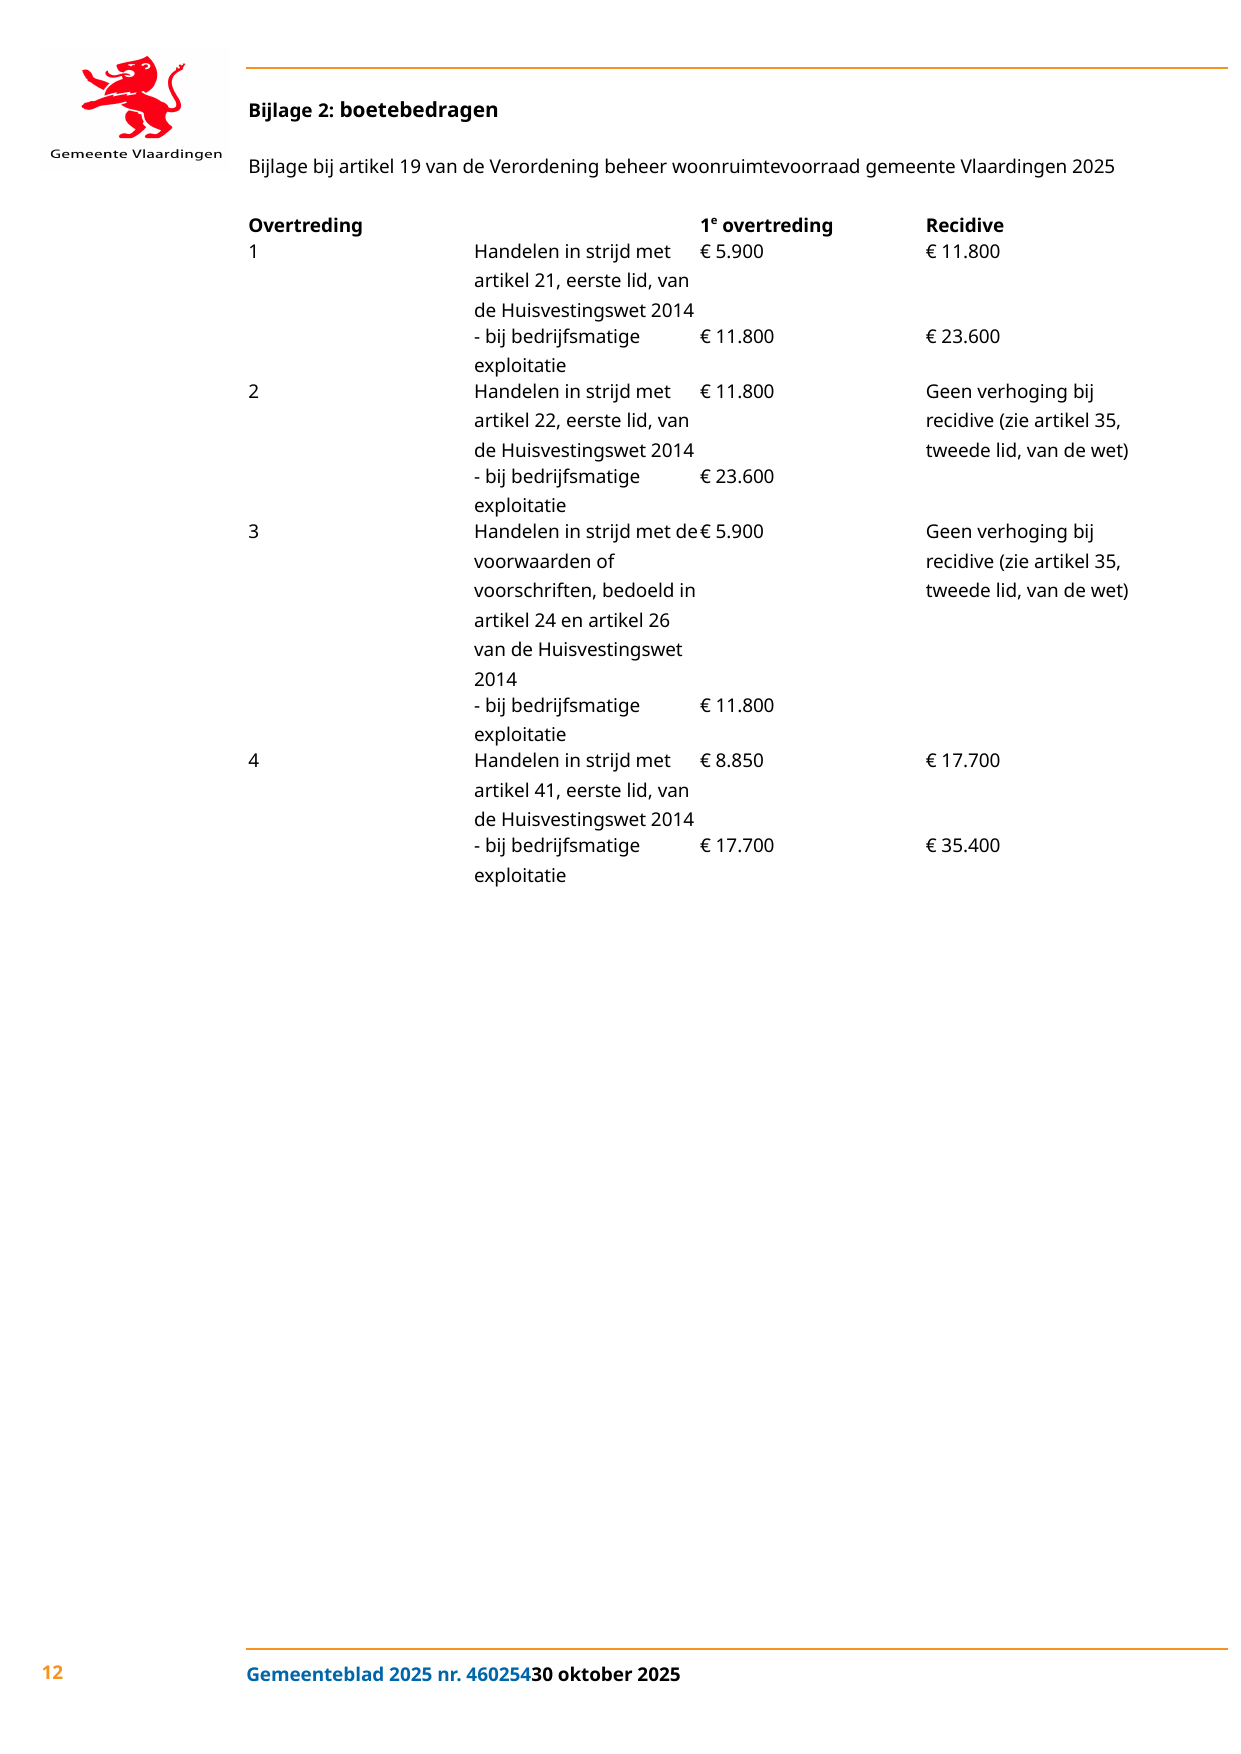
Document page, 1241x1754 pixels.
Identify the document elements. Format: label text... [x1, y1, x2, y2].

table_cell € 11.800 [700, 323, 926, 378]
picture [41, 47, 231, 172]
table_cell - bij bedrijfsmatige exploitatie [474, 323, 700, 378]
table_cell € 23.600 [700, 463, 926, 518]
table_cell 1 [248, 238, 474, 378]
table_cell Handelen in strijd met artikel 21, eerste lid, van de Huisvestingswet 2014 [474, 238, 700, 323]
table_cell - bij bedrijfsmatige exploitatie [474, 692, 700, 747]
table_cell [248, 832, 474, 887]
table_cell Geen verhoging bij recidive (zie artikel 35, tweede lid, van de wet) [926, 378, 1152, 518]
table_cell € 11.800 [700, 378, 926, 463]
table_cell Handelen in strijd met artikel 22, eerste lid, van de Huisvestingswet 2014 [474, 378, 700, 463]
table_cell 2 [248, 378, 474, 518]
table_cell 4 [248, 747, 474, 832]
table_cell - bij bedrijfsmatige exploitatie [474, 832, 700, 887]
table_cell € 35.400 [926, 832, 1152, 887]
text Bijlage bij artikel 19 van de Verordening beheer woonruimtevoorraad gemeente Vlaardingen 2025 [248, 153, 1152, 179]
table_cell - bij bedrijfsmatige exploitatie [474, 463, 700, 518]
table_cell € 11.800 [926, 238, 1152, 323]
text Bijlage 2: boetebedragen [248, 95, 1152, 123]
table_cell € 5.900 [700, 238, 926, 323]
table_header Overtreding [248, 212, 700, 238]
table_cell 3 [248, 518, 474, 747]
table_cell € 17.700 [700, 832, 926, 887]
table_cell € 8.850 [700, 747, 926, 832]
table_cell Handelen in strijd met de voorwaarden of voorschriften, bedoeld in artikel 24 en artikel 26 van de Huisvestingswet 2014 [474, 518, 700, 692]
table_cell € 17.700 [926, 747, 1152, 832]
table_cell € 23.600 [926, 323, 1152, 378]
table_header Recidive [926, 212, 1152, 238]
table_cell € 11.800 [700, 692, 926, 747]
table_header 1e overtreding [700, 212, 926, 238]
table_cell Handelen in strijd met artikel 41, eerste lid, van de Huisvestingswet 2014 [474, 747, 700, 832]
table_cell € 5.900 [700, 518, 926, 692]
table_cell Geen verhoging bij recidive (zie artikel 35, tweede lid, van de wet) [926, 518, 1152, 747]
